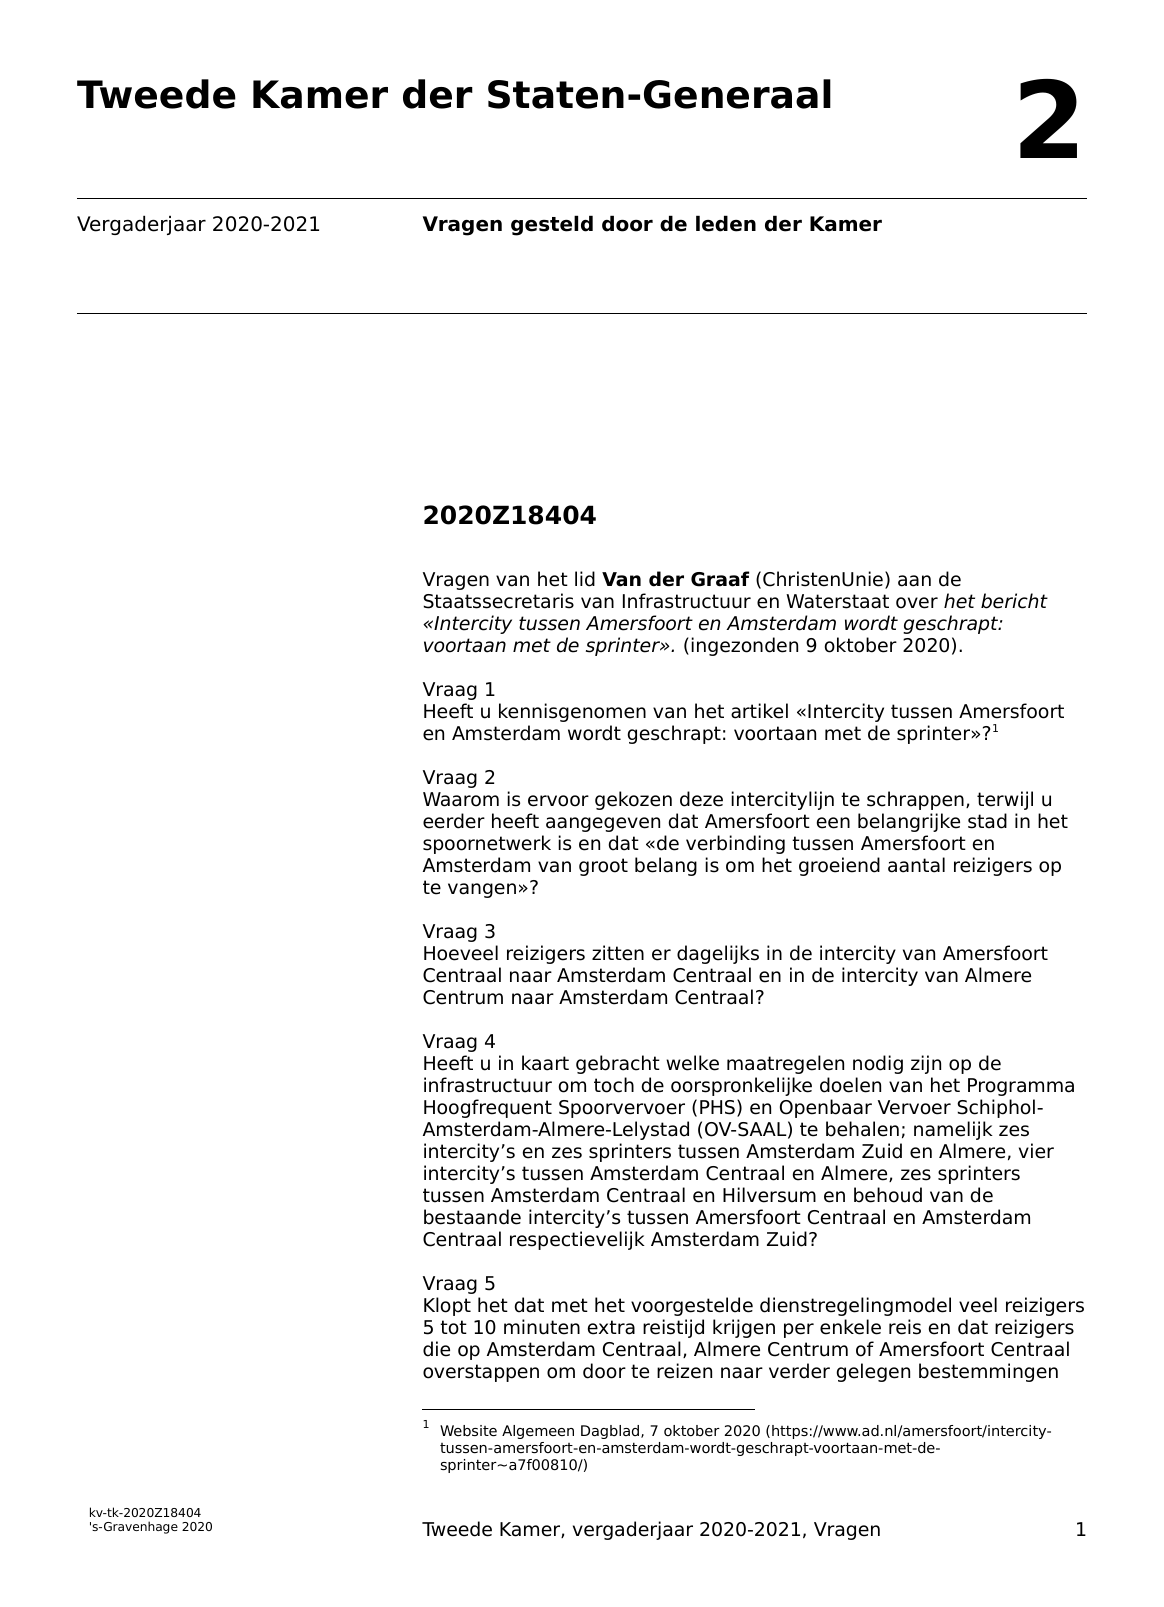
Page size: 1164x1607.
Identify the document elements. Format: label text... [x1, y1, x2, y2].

text Hoeveel reizigers zitten er dagelijks in de intercity van Amersfoort Centraal naar Amsterdam Centraal en in de intercity van Almere Centrum naar Amsterdam Centraal? [422, 943, 1087, 1009]
text kv-tk-2020Z18404 [88, 1506, 323, 1520]
text Vraag 5 [422, 1273, 1087, 1295]
text Vraag 3 [422, 921, 1087, 943]
text Heeft u kennisgenomen van het artikel «Intercity tussen Amersfoort en Amsterdam wordt geschrapt: voortaan met de sprinter»? [422, 701, 1087, 745]
table_header Tweede Kamer der Staten-Generaal [77, 59, 886, 198]
text Vraag 1 [422, 679, 1087, 701]
text Vraag 2 [422, 767, 1087, 789]
table_cell Vragen gesteld door de leden der Kamer [422, 199, 1087, 313]
text Heeft u in kaart gebracht welke maatregelen nodig zijn op de infrastructuur om toch de oorspronkelijke doelen van het Programma Hoogfrequent Spoorvervoer (PHS) en Openbaar Vervoer Schiphol-Amsterdam-Almere-Lelystad (OV-SAAL) te behalen; namelijk zes intercity’s en zes sprinters tussen Amsterdam Zuid en Almere, vier intercity’s tussen Amsterdam Centraal en Almere, zes sprinters tussen Amsterdam Centraal en Hilversum en behoud van de bestaande intercity’s tussen Amersfoort Centraal en Amsterdam Centraal respectievelijk Amsterdam Zuid? [422, 1053, 1087, 1251]
text Klopt het dat met het voorgestelde dienstregelingmodel veel reizigers 5 tot 10 minuten extra reistijd krijgen per enkele reis en dat reizigers die op Amsterdam Centraal, Almere Centrum of Amersfoort Centraal overstappen om door te reizen naar verder gelegen bestemmingen [422, 1295, 1087, 1383]
text Website Algemeen Dagblad, 7 oktober 2020 (https://www.ad.nl/amersfoort/intercity-tussen-amersfoort-en-amsterdam-wordt-geschrapt-voortaan-met-de-sprinter~a7f00810/) [422, 1418, 1087, 1474]
text 2020Z18404 [422, 501, 1087, 531]
text Vragen van het lid Van der Graaf (ChristenUnie) aan de Staatssecretaris van Infrastructuur en Waterstaat over het bericht «Intercity tussen Amersfoort en Amsterdam wordt geschrapt: voortaan met de sprinter». (ingezonden 9 oktober 2020). [422, 569, 1087, 657]
text 's-Gravenhage 2020 [88, 1520, 323, 1534]
text Waarom is ervoor gekozen deze intercitylijn te schrappen, terwijl u eerder heeft aangegeven dat Amersfoort een belangrijke stad in het spoornetwerk is en dat «de verbinding tussen Amersfoort en Amsterdam van groot belang is om het groeiend aantal reizigers op te vangen»? [422, 789, 1087, 899]
text Vraag 4 [422, 1031, 1087, 1053]
table_cell Vergaderjaar 2020-2021 [77, 199, 422, 313]
table_header 2 [886, 59, 1087, 198]
